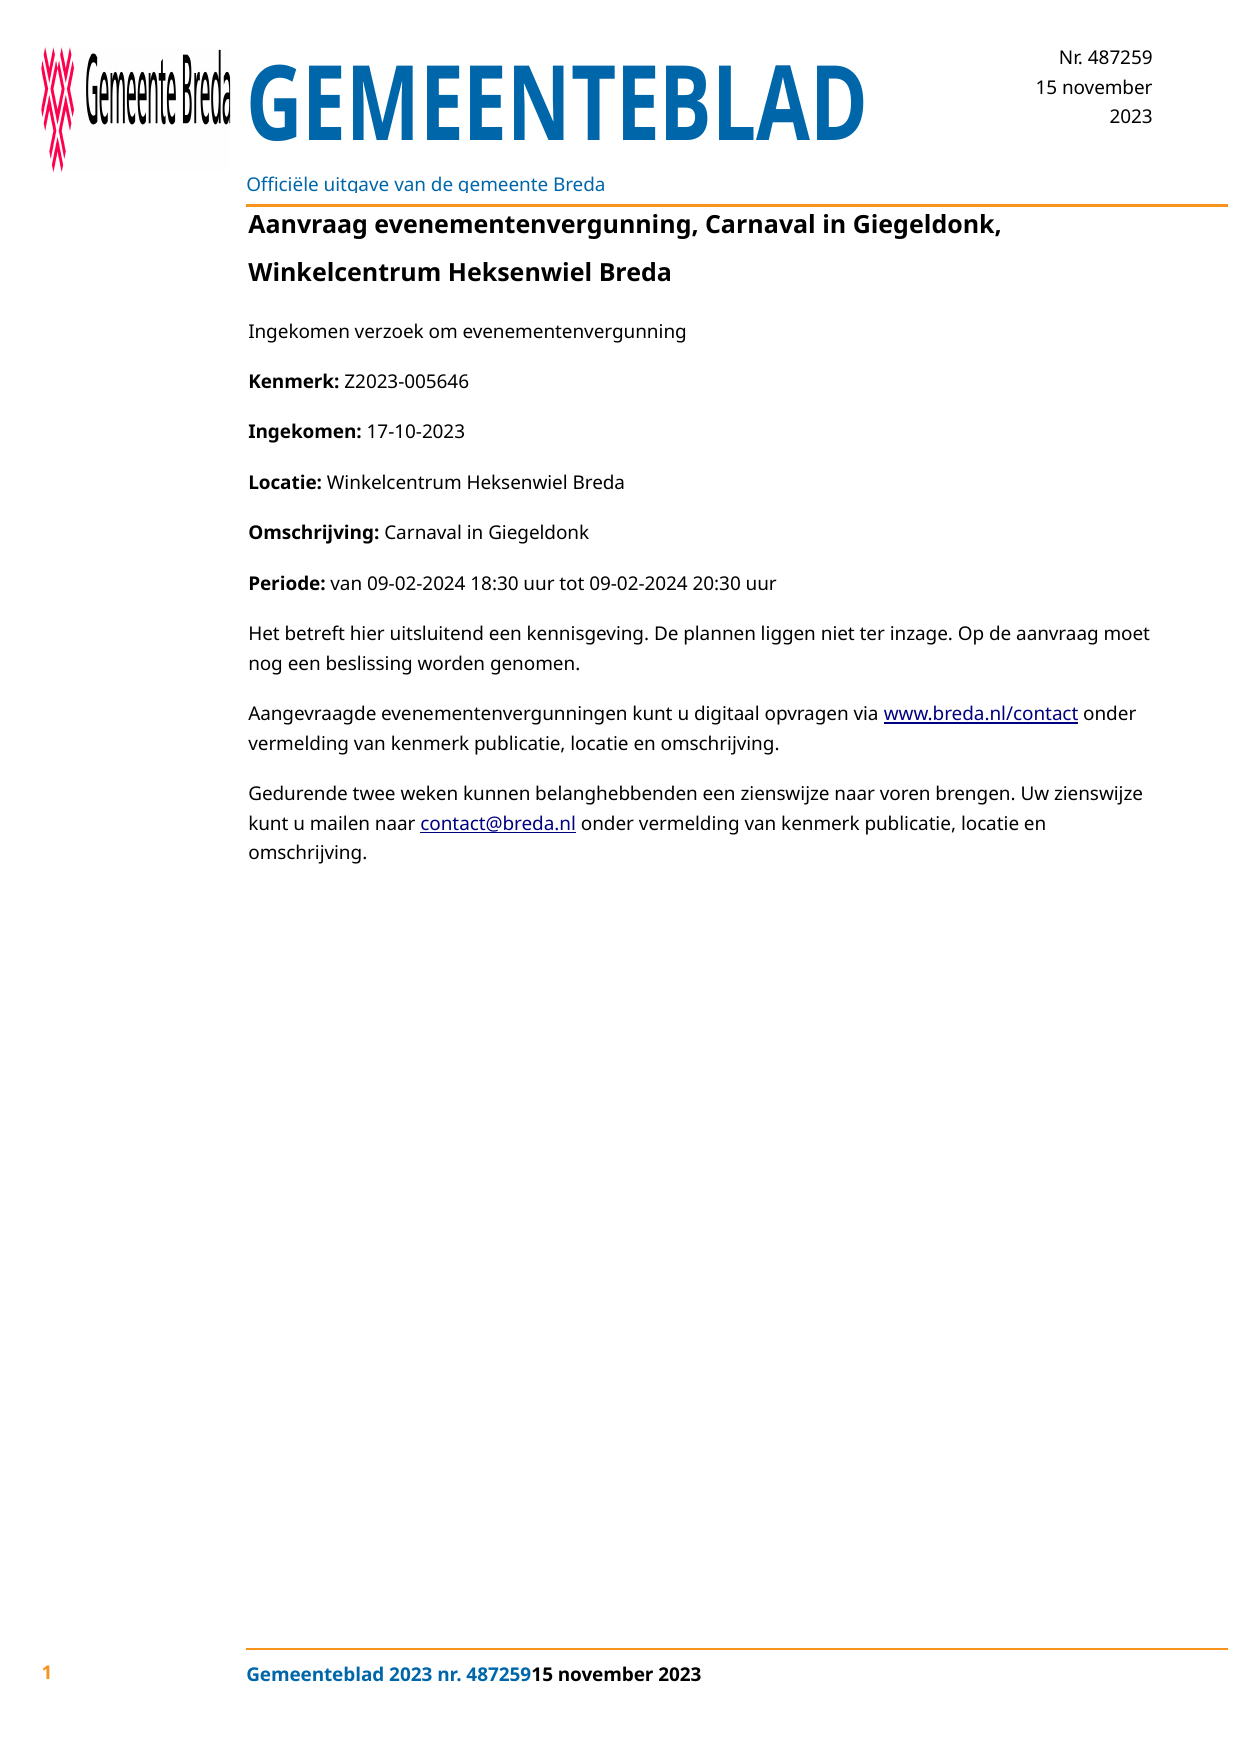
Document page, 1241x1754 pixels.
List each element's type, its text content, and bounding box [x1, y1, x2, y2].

text Omschrijving: Carnaval in Giegeldonk [248, 519, 1152, 545]
text Het betreft hier uitsluitend een kennisgeving. De plannen liggen niet ter inzage. Op de aanvraag moet nog een beslissing worden genomen. [248, 620, 1152, 676]
text Kenmerk: Z2023-005646 [248, 368, 1152, 394]
text Ingekomen: 17-10-2023 [248, 419, 1152, 444]
text Aangevraagde evenementenvergunningen kunt u digitaal opvragen via www.breda.nl/contact onder vermelding van kenmerk publicatie, locatie en omschrijving. [248, 700, 1152, 756]
text Periode: van 09-02-2024 18:30 uur tot 09-02-2024 20:30 uur [248, 570, 1152, 596]
text Ingekomen verzoek om evenementenvergunning [248, 318, 1152, 344]
text Gedurende twee weken kunnen belanghebbenden een zienswijze naar voren brengen. Uw zienswijze kunt u mailen naar contact@breda.nl onder vermelding van kenmerk publicatie, locatie en omschrijving. [248, 780, 1152, 865]
text Locatie: Winkelcentrum Heksenwiel Breda [248, 469, 1152, 495]
text Aanvraag evenementenvergunning, Carnaval in Giegeldonk, Winkelcentrum Heksenwiel Breda [248, 207, 1152, 288]
picture [41, 47, 231, 172]
